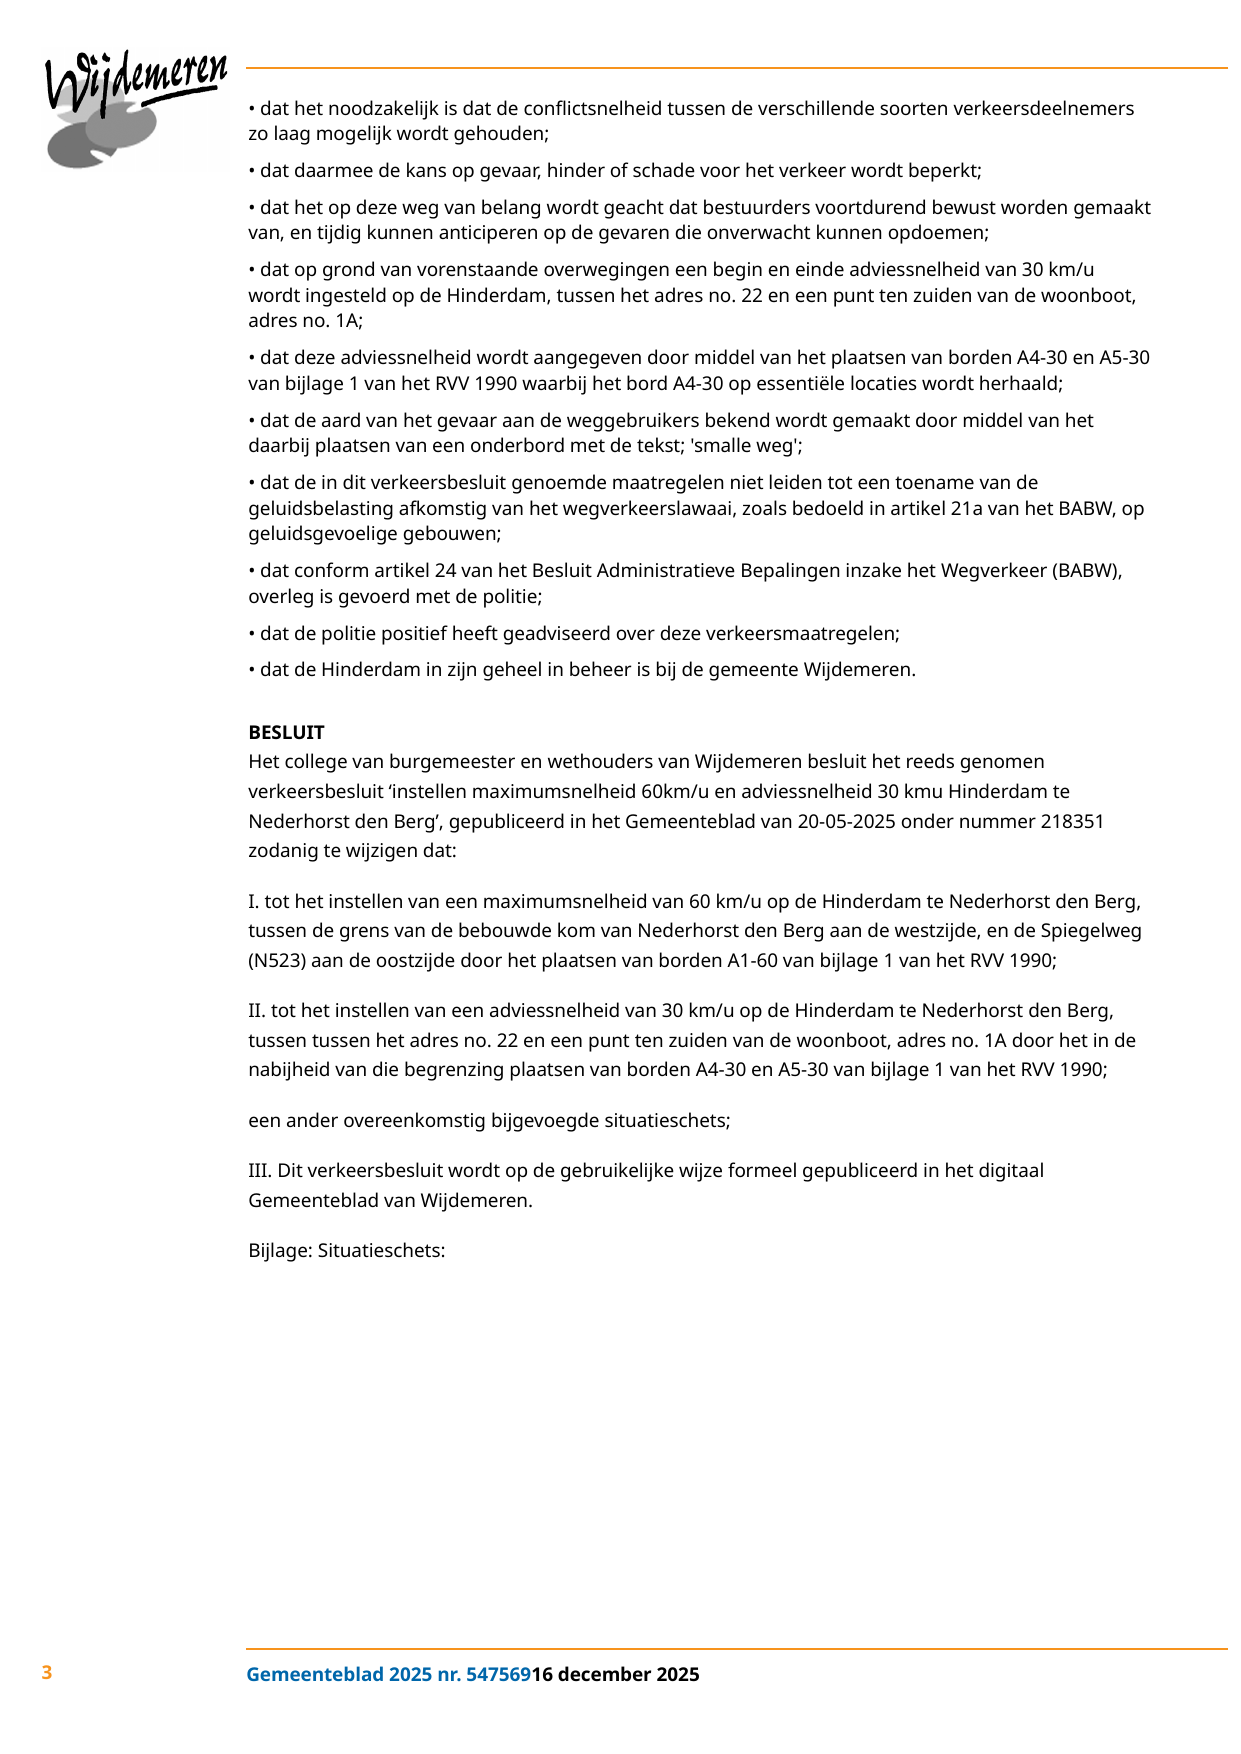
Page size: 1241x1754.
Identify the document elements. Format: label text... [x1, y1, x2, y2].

picture [41, 47, 231, 172]
text BESLUIT [248, 719, 1152, 745]
text Het college van burgemeester en wethouders van Wijdemeren besluit het reeds genomen verkeersbesluit ‘instellen maximumsnelheid 60km/u en adviessnelheid 30 kmu Hinderdam te Nederhorst den Berg’, gepubliceerd in het Gemeenteblad van 20-05-2025 onder nummer 218351 zodanig te wijzigen dat: [248, 749, 1152, 863]
text • dat conform artikel 24 van het Besluit Administratieve Bepalingen inzake het Wegverkeer (BABW), overleg is gevoerd met de politie; [248, 557, 1152, 609]
text • dat de Hinderdam in zijn geheel in beheer is bij de gemeente Wijdemeren. [248, 656, 1152, 682]
text • dat deze adviessnelheid wordt aangegeven door middel van het plaatsen van borden A4-30 en A5-30 van bijlage 1 van het RVV 1990 waarbij het bord A4-30 op essentiële locaties wordt herhaald; [248, 344, 1152, 396]
text • dat het op deze weg van belang wordt geacht dat bestuurders voortdurend bewust worden gemaakt van, en tijdig kunnen anticiperen op de gevaren die onverwacht kunnen opdoemen; [248, 194, 1152, 245]
text • dat het noodzakelijk is dat de conflictsnelheid tussen de verschillende soorten verkeersdeelnemers zo laag mogelijk wordt gehouden; [248, 95, 1152, 146]
text • dat de politie positief heeft geadviseerd over deze verkeersmaatregelen; [248, 620, 1152, 645]
text Bijlage: Situatieschets: [248, 1237, 1152, 1263]
text • dat op grond van vorenstaande overwegingen een begin en einde adviessnelheid van 30 km/u wordt ingesteld op de Hinderdam, tussen het adres no. 22 en een punt ten zuiden van de woonboot, adres no. 1A; [248, 256, 1152, 333]
text • dat de aard van het gevaar aan de weggebruikers bekend wordt gemaakt door middel van het daarbij plaatsen van een onderbord met de tekst; 'smalle weg'; [248, 407, 1152, 458]
text • dat daarmee de kans op gevaar, hinder of schade voor het verkeer wordt beperkt; [248, 157, 1152, 183]
text II. tot het instellen van een adviessnelheid van 30 km/u op de Hinderdam te Nederhorst den Berg, tussen tussen het adres no. 22 en een punt ten zuiden van de woonboot, adres no. 1A door het in de nabijheid van die begrenzing plaatsen van borden A4-30 en A5-30 van bijlage 1 van het RVV 1990; [248, 997, 1152, 1082]
text • dat de in dit verkeersbesluit genoemde maatregelen niet leiden tot een toename van de geluidsbelasting afkomstig van het wegverkeerslawaai, zoals bedoeld in artikel 21a van het BABW, op geluidsgevoelige gebouwen; [248, 469, 1152, 546]
text een ander overeenkomstig bijgevoegde situatieschets; [248, 1107, 1152, 1133]
text I. tot het instellen van een maximumsnelheid van 60 km/u op de Hinderdam te Nederhorst den Berg, tussen de grens van de bebouwde kom van Nederhorst den Berg aan de westzijde, en de Spiegelweg (N523) aan de oostzijde door het plaatsen van borden A1-60 van bijlage 1 van het RVV 1990; [248, 888, 1152, 973]
text III. Dit verkeersbesluit wordt op de gebruikelijke wijze formeel gepubliceerd in het digitaal Gemeenteblad van Wijdemeren. [248, 1157, 1152, 1213]
